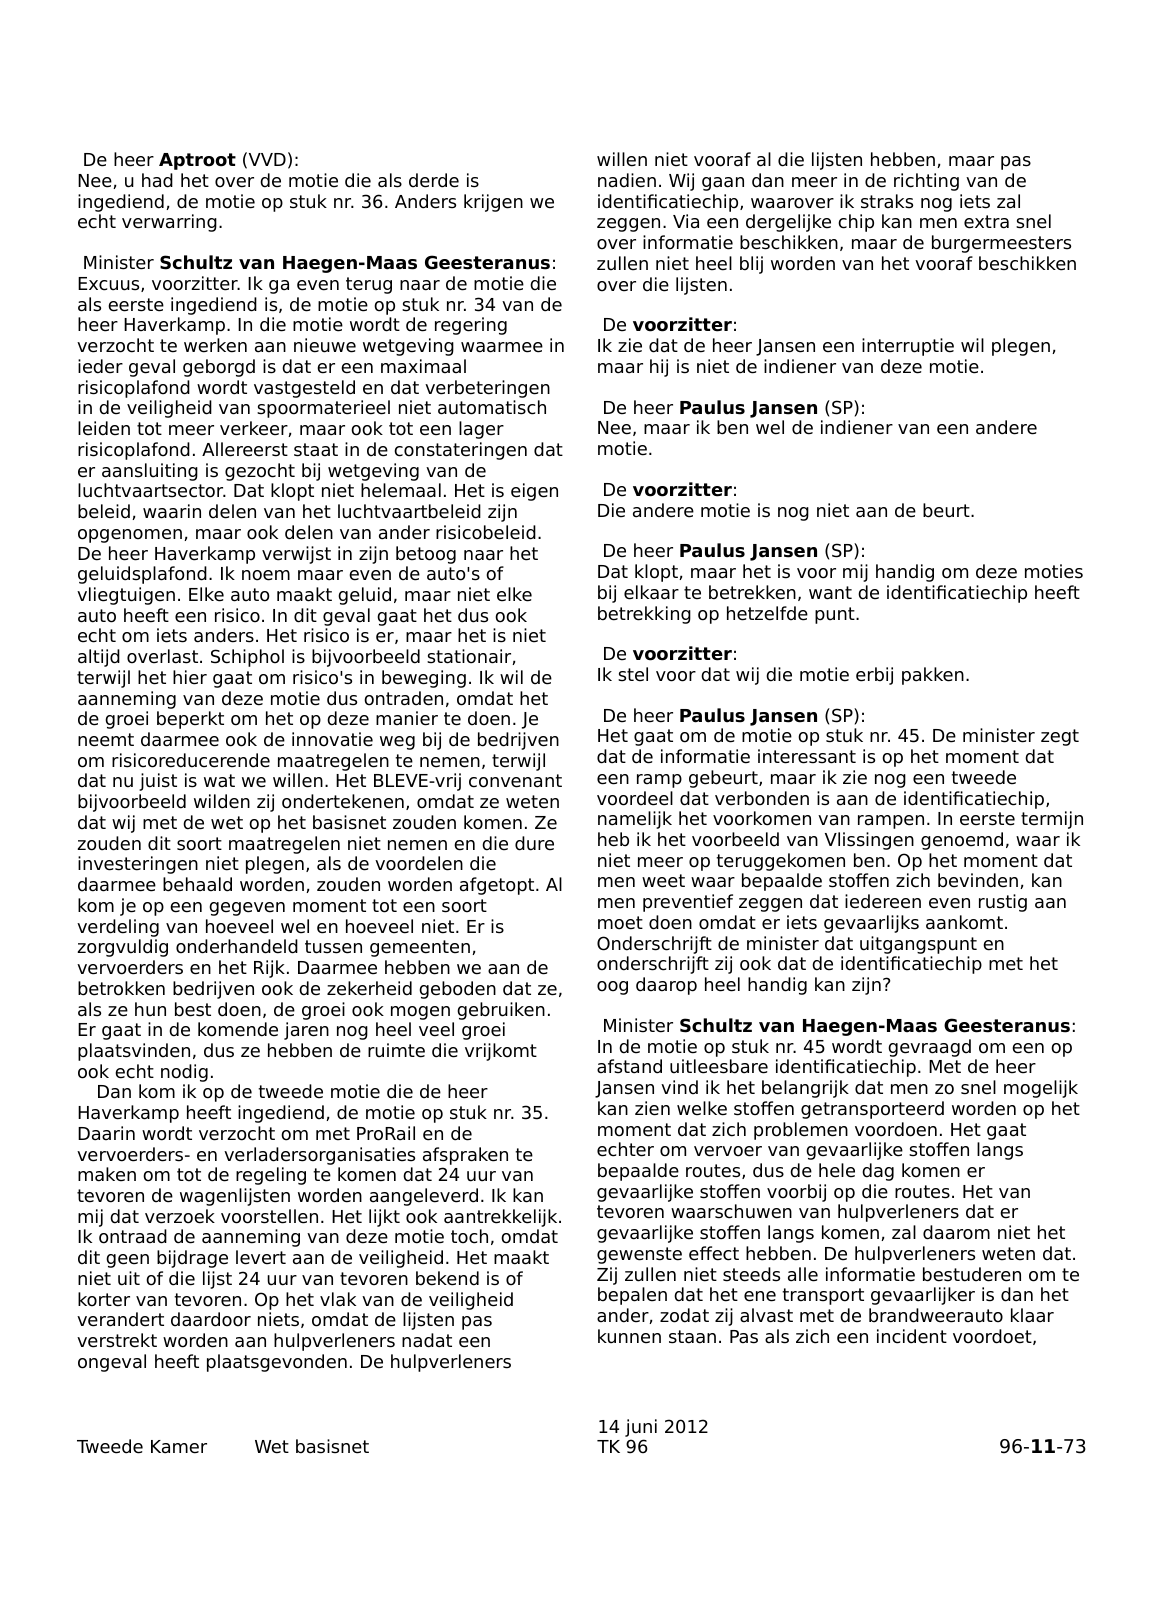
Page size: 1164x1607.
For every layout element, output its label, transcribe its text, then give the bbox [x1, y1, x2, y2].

text De heer Paulus Jansen (SP): [596, 706, 1087, 726]
text willen niet vooraf al die lijsten hebben, maar pas nadien. Wij gaan dan meer in de richting van de identificatiechip, waarover ik straks nog iets zal zeggen. Via een dergelijke chip kan men extra snel over informatie beschikken, maar de burgermeesters zullen niet heel blij worden van het vooraf beschikken over die lijsten. [596, 150, 1087, 295]
text De heer Aptroot (VVD): [77, 150, 567, 171]
text Ik zie dat de heer Jansen een interruptie wil plegen, maar hij is niet de indiener van deze motie. [596, 336, 1087, 377]
text De voorzitter: [596, 315, 1087, 336]
text Minister Schultz van Haegen-Maas Geesteranus: [596, 1016, 1087, 1036]
text Dat klopt, maar het is voor mij handig om deze moties bij elkaar te betrekken, want de identificatiechip heeft betrekking op hetzelfde punt. [596, 562, 1087, 624]
text Nee, maar ik ben wel de indiener van een andere motie. [596, 418, 1087, 460]
text In de motie op stuk nr. 45 wordt gevraagd om een op afstand uitleesbare identificatiechip. Met de heer Jansen vind ik het belangrijk dat men zo snel mogelijk kan zien welke stoffen getransporteerd worden op het moment dat zich problemen voordoen. Het gaat echter om vervoer van gevaarlijke stoffen langs bepaalde routes, dus de hele dag komen er gevaarlijke stoffen voorbij op die routes. Het van tevoren waarschuwen van hulpverleners dat er gevaarlijke stoffen langs komen, zal daarom niet het gewenste effect hebben. De hulpverleners weten dat. Zij zullen niet steeds alle informatie bestuderen om te bepalen dat het ene transport gevaarlijker is dan het ander, zodat zij alvast met de brandweerauto klaar kunnen staan. Pas als zich een incident voordoet, [596, 1036, 1087, 1347]
text Het gaat om de motie op stuk nr. 45. De minister zegt dat de informatie interessant is op het moment dat een ramp gebeurt, maar ik zie nog een tweede voordeel dat verbonden is aan de identificatiechip, namelijk het voorkomen van rampen. In eerste termijn heb ik het voorbeeld van Vlissingen genoemd, waar ik niet meer op teruggekomen ben. Op het moment dat men weet waar bepaalde stoffen zich bevinden, kan men preventief zeggen dat iedereen even rustig aan moet doen omdat er iets gevaarlijks aankomt. Onderschrijft de minister dat uitgangspunt en onderschrijft zij ook dat de identificatiechip met het oog daarop heel handig kan zijn? [596, 726, 1087, 996]
text Nee, u had het over de motie die als derde is ingediend, de motie op stuk nr. 36. Anders krijgen we echt verwarring. [77, 171, 567, 233]
text Excuus, voorzitter. Ik ga even terug naar de motie die als eerste ingediend is, de motie op stuk nr. 34 van de heer Haverkamp. In die motie wordt de regering verzocht te werken aan nieuwe wetgeving waarmee in ieder geval geborgd is dat er een maximaal risicoplafond wordt vastgesteld en dat verbeteringen in de veiligheid van spoormaterieel niet automatisch leiden tot meer verkeer, maar ook tot een lager risicoplafond. Allereerst staat in de constateringen dat er aansluiting is gezocht bij wetgeving van de luchtvaartsector. Dat klopt niet helemaal. Het is eigen beleid, waarin delen van het luchtvaartbeleid zijn opgenomen, maar ook delen van ander risicobeleid. De heer Haverkamp verwijst in zijn betoog naar het geluidsplafond. Ik noem maar even de auto's of vliegtuigen. Elke auto maakt geluid, maar niet elke auto heeft een risico. In dit geval gaat het dus ook echt om iets anders. Het risico is er, maar het is niet altijd overlast. Schiphol is bijvoorbeeld stationair, terwijl het hier gaat om risico's in beweging. Ik wil de aanneming van deze motie dus ontraden, omdat het de groei beperkt om het op deze manier te doen. Je neemt daarmee ook de innovatie weg bij de bedrijven om risicoreducerende maatregelen te nemen, terwijl dat nu juist is wat we willen. Het BLEVE-vrij convenant bijvoorbeeld wilden zij ondertekenen, omdat ze weten dat wij met de wet op het basisnet zouden komen. Ze zouden dit soort maatregelen niet nemen en die dure investeringen niet plegen, als de voordelen die daarmee behaald worden, zouden worden afgetopt. Al kom je op een gegeven moment tot een soort verdeling van hoeveel wel en hoeveel niet. Er is zorgvuldig onderhandeld tussen gemeenten, vervoerders en het Rijk. Daarmee hebben we aan de betrokken bedrijven ook de zekerheid geboden dat ze, als ze hun best doen, de groei ook mogen gebruiken. Er gaat in de komende jaren nog heel veel groei plaatsvinden, dus ze hebben de ruimte die vrijkomt ook echt nodig. [77, 274, 567, 1082]
text De heer Paulus Jansen (SP): [596, 541, 1087, 562]
text Dan kom ik op de tweede motie die de heer Haverkamp heeft ingediend, de motie op stuk nr. 35. Daarin wordt verzocht om met ProRail en de vervoerders- en verladersorganisaties afspraken te maken om tot de regeling te komen dat 24 uur van tevoren de wagenlijsten worden aangeleverd. Ik kan mij dat verzoek voorstellen. Het lijkt ook aantrekkelijk. Ik ontraad de aanneming van deze motie toch, omdat dit geen bijdrage levert aan de veiligheid. Het maakt niet uit of die lijst 24 uur van tevoren bekend is of korter van tevoren. Op het vlak van de veiligheid verandert daardoor niets, omdat de lijsten pas verstrekt worden aan hulpverleners nadat een ongeval heeft plaatsgevonden. De hulpverleners [77, 1082, 567, 1372]
text De voorzitter: [596, 480, 1087, 500]
text Ik stel voor dat wij die motie erbij pakken. [596, 665, 1087, 686]
text Die andere motie is nog niet aan de beurt. [596, 500, 1087, 521]
text Minister Schultz van Haegen-Maas Geesteranus: [77, 253, 567, 274]
text De heer Paulus Jansen (SP): [596, 397, 1087, 418]
text De voorzitter: [596, 644, 1087, 665]
